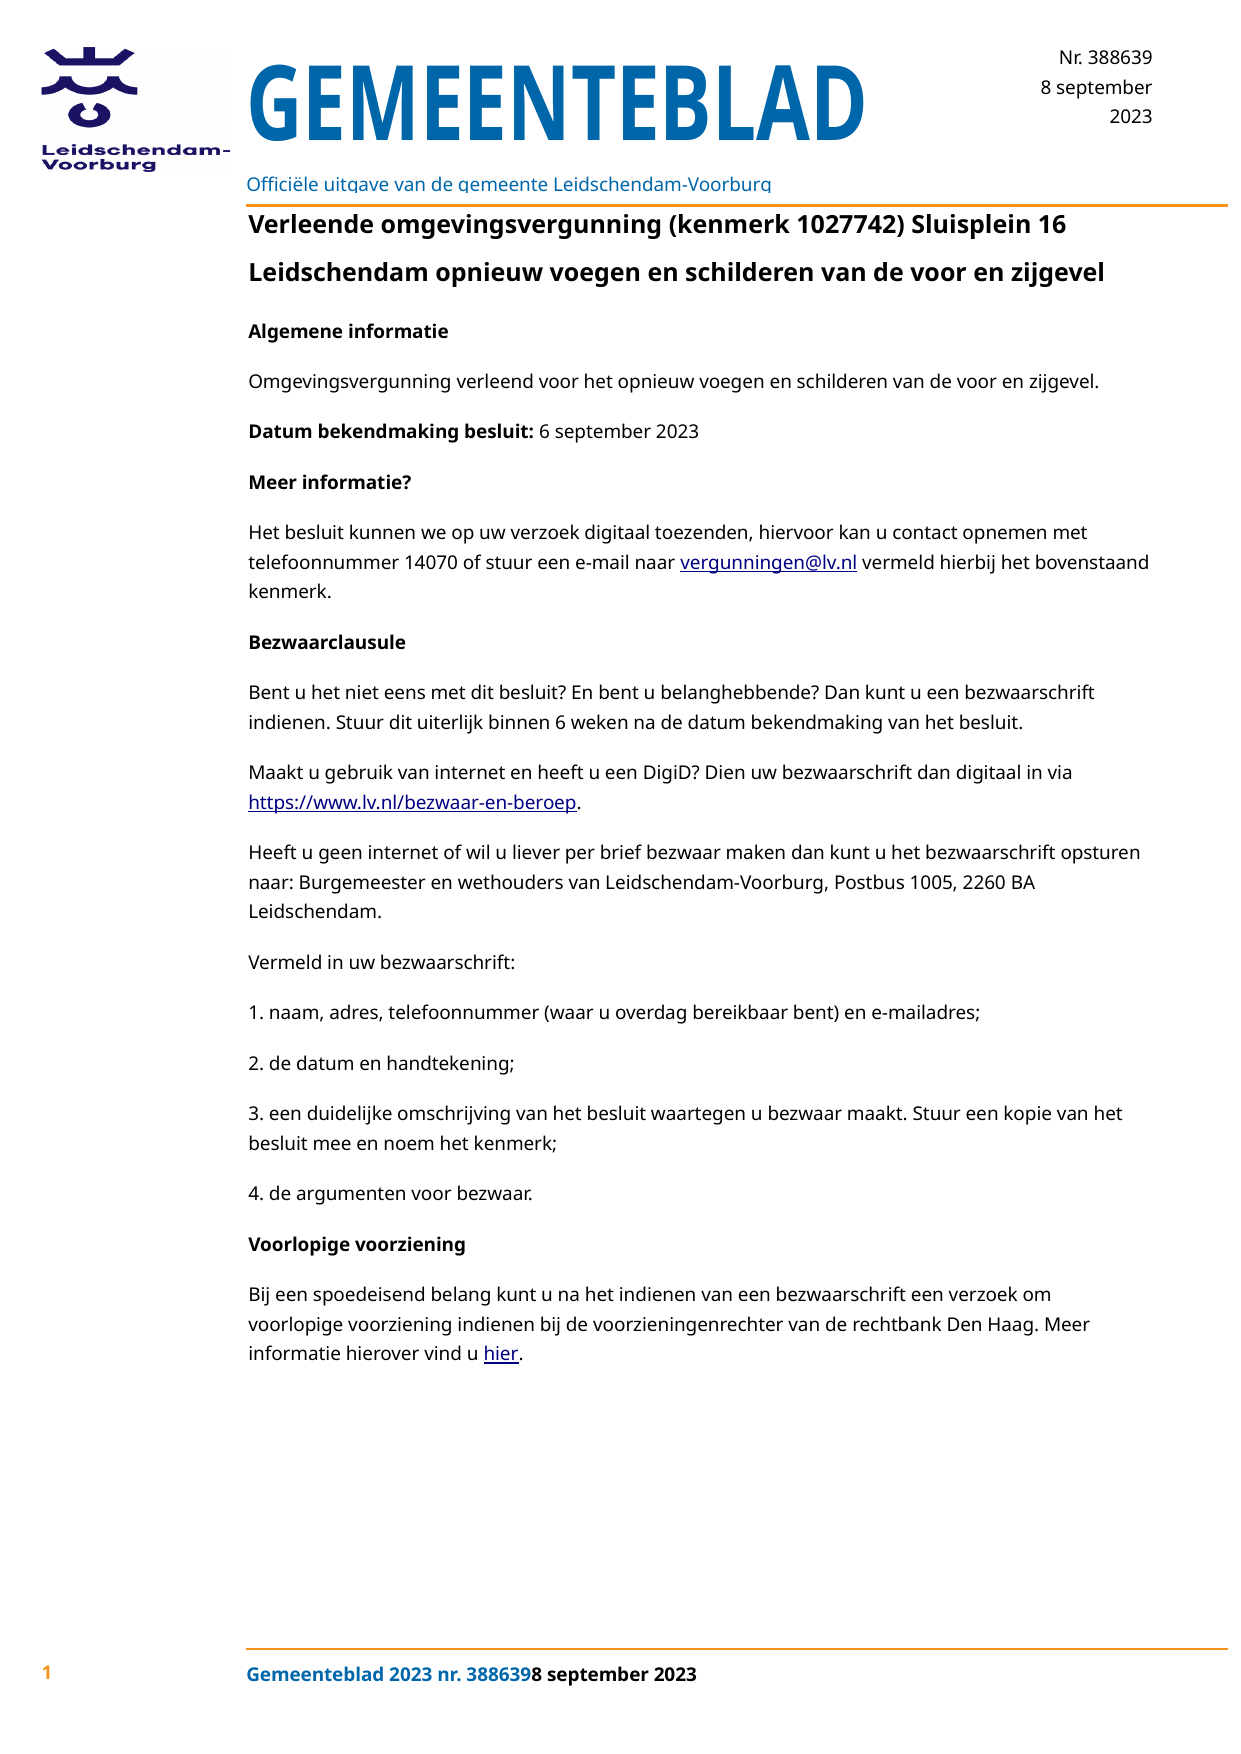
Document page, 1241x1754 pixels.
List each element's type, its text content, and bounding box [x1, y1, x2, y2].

text 3. een duidelijke omschrijving van het besluit waartegen u bezwaar maakt. Stuur een kopie van het besluit mee en noem het kenmerk; [248, 1100, 1152, 1156]
text Algemene informatie [248, 318, 1152, 344]
text 2. de datum en handtekening; [248, 1050, 1152, 1076]
text Verleende omgevingsvergunning (kenmerk 1027742) Sluisplein 16 Leidschendam opnieuw voegen en schilderen van de voor en zijgevel [248, 207, 1152, 288]
text Heeft u geen internet of wil u liever per brief bezwaar maken dan kunt u het bezwaarschrift opsturen naar: Burgemeester en wethouders van Leidschendam-Voorburg, Postbus 1005, 2260 BA Leidschendam. [248, 839, 1152, 924]
text Maakt u gebruik van internet en heeft u een DigiD? Dien uw bezwaarschrift dan digitaal in via https://www.lv.nl/bezwaar-en-beroep. [248, 759, 1152, 815]
text Vermeld in uw bezwaarschrift: [248, 949, 1152, 975]
text Het besluit kunnen we op uw verzoek digitaal toezenden, hiervoor kan u contact opnemen met telefoonnummer 14070 of stuur een e-mail naar vergunningen@lv.nl vermeld hierbij het bovenstaand kenmerk. [248, 519, 1152, 604]
text Bij een spoedeisend belang kunt u na het indienen van een bezwaarschrift een verzoek om voorlopige voorziening indienen bij de voorzieningenrechter van de rechtbank Den Haag. Meer informatie hierover vind u hier. [248, 1281, 1152, 1366]
text Datum bekendmaking besluit: 6 september 2023 [248, 419, 1152, 444]
text Bent u het niet eens met dit besluit? En bent u belanghebbende? Dan kunt u een bezwaarschrift indienen. Stuur dit uiterlijk binnen 6 weken na de datum bekendmaking van het besluit. [248, 679, 1152, 735]
picture [41, 47, 231, 172]
text Voorlopige voorziening [248, 1231, 1152, 1257]
text 4. de argumenten voor bezwaar. [248, 1180, 1152, 1206]
text Bezwaarclausule [248, 629, 1152, 655]
text 1. naam, adres, telefoonnummer (waar u overdag bereikbaar bent) en e-mailadres; [248, 999, 1152, 1025]
text Meer informatie? [248, 469, 1152, 495]
text Omgevingsvergunning verleend voor het opnieuw voegen en schilderen van de voor en zijgevel. [248, 368, 1152, 394]
